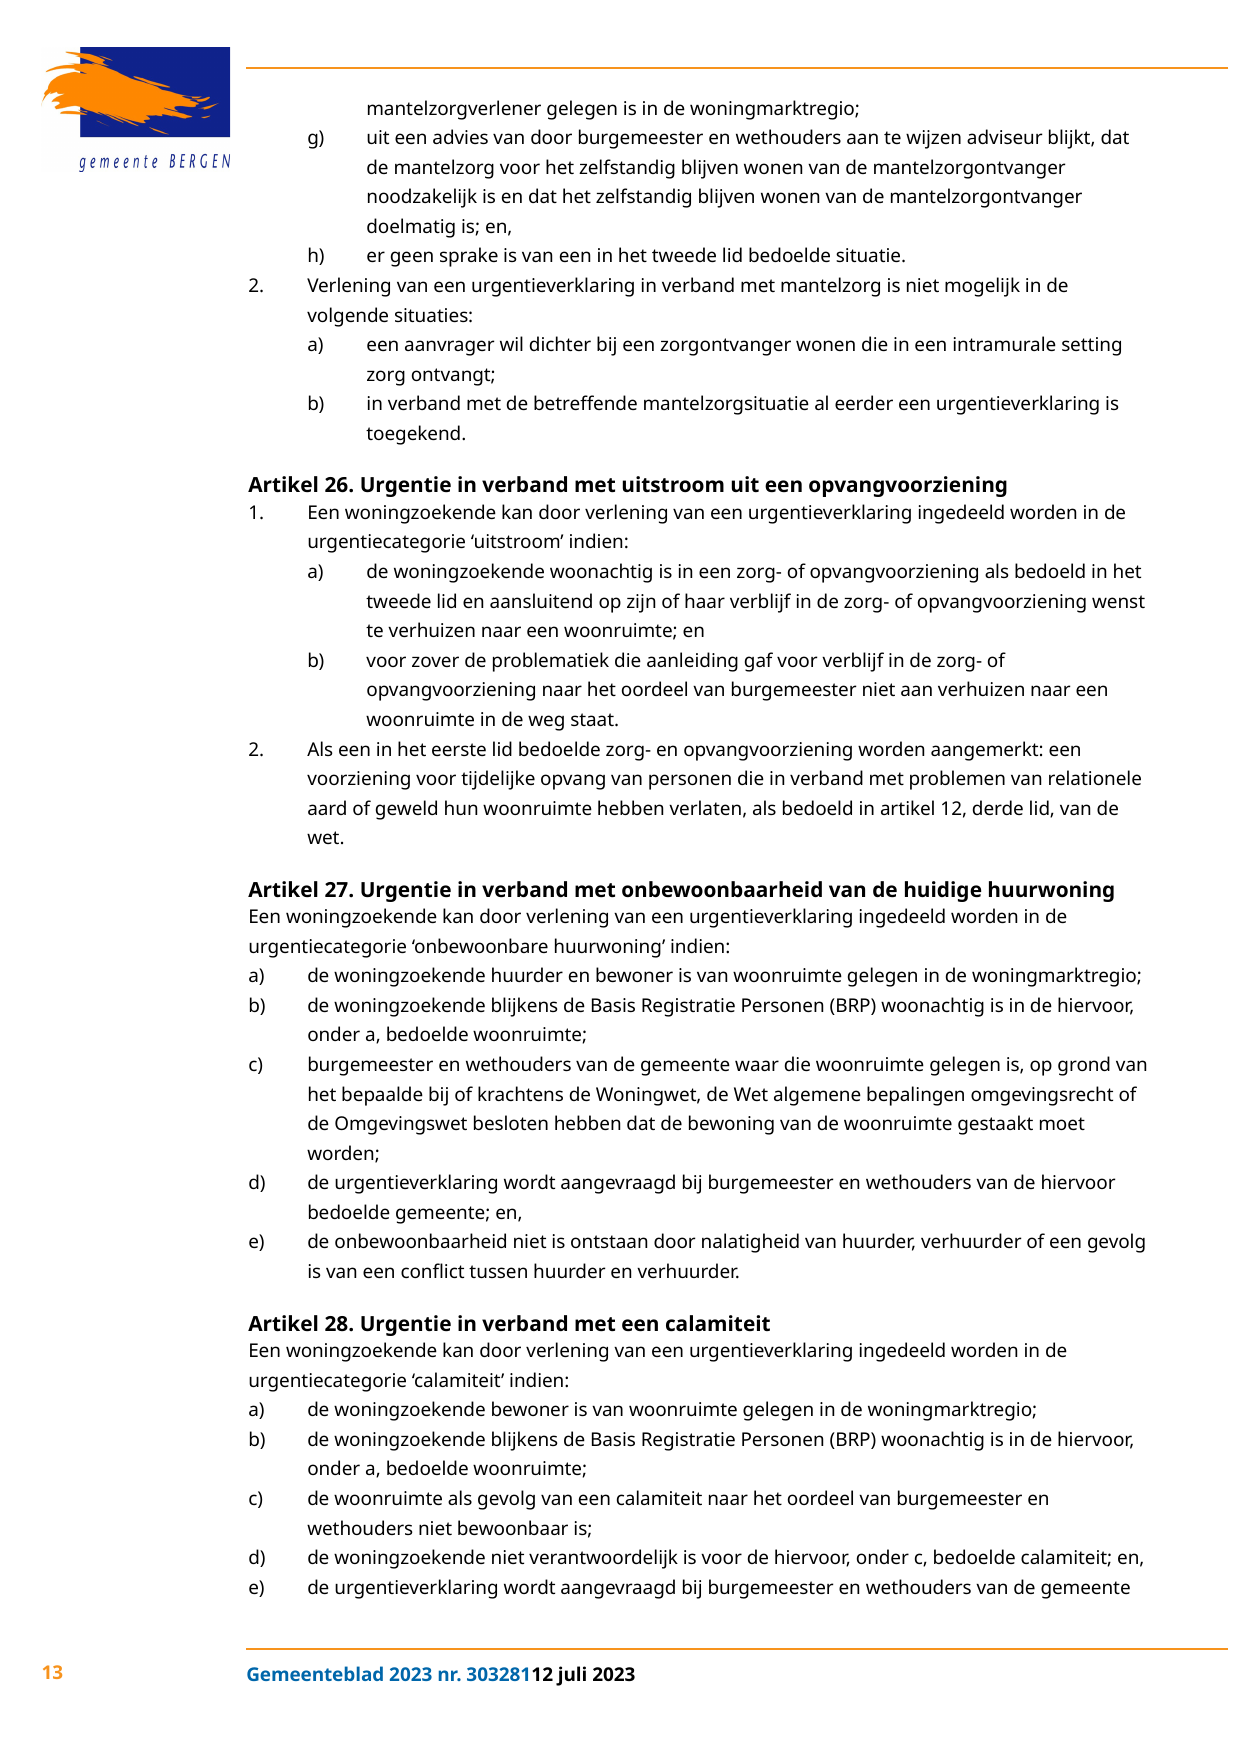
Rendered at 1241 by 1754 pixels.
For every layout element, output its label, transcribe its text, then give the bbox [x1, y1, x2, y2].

list Een woningzoekende kan door verlening van een urgentieverklaring ingedeeld worden in de urgentiecategorie ‘uitstroom’ indien: [248, 499, 1152, 554]
list voor zover de problematiek die aanleiding gaf voor verblijf in de zorg- of opvangvoorziening naar het oordeel van burgemeester niet aan verhuizen naar een woonruimte in de weg staat. [307, 647, 1152, 732]
list de woningzoekende huurder en bewoner is van woonruimte gelegen in de woningmarktregio; [248, 962, 1152, 988]
list mantelzorgverlener gelegen is in de woningmarktregio; [307, 95, 1152, 121]
text Een woningzoekende kan door verlening van een urgentieverklaring ingedeeld worden in de urgentiecategorie ‘onbewoonbare huurwoning’ indien: [248, 903, 1152, 959]
list de woningzoekende niet verantwoordelijk is voor de hiervoor, onder c, bedoelde calamiteit; en, [248, 1544, 1152, 1570]
list de woonruimte als gevolg van een calamiteit naar het oordeel van burgemeester en wethouders niet bewoonbaar is; [248, 1485, 1152, 1540]
list de urgentieverklaring wordt aangevraagd bij burgemeester en wethouders van de hiervoor bedoelde gemeente; en, [248, 1169, 1152, 1225]
picture [41, 47, 231, 172]
list Als een in het eerste lid bedoelde zorg- en opvangvoorziening worden aangemerkt: een voorziening voor tijdelijke opvang van personen die in verband met problemen van relationele aard of geweld hun woonruimte hebben verlaten, als bedoeld in artikel 12, derde lid, van de wet. [248, 736, 1152, 850]
list de woningzoekende blijkens de Basis Registratie Personen (BRP) woonachtig is in de hiervoor, onder a, bedoelde woonruimte; [248, 1426, 1152, 1481]
list de woningzoekende bewoner is van woonruimte gelegen in de woningmarktregio; [248, 1396, 1152, 1422]
list de urgentieverklaring wordt aangevraagd bij burgemeester en wethouders van de gemeente [248, 1574, 1152, 1599]
text Artikel 27. Urgentie in verband met onbewoonbaarheid van de huidige huurwoning [248, 875, 1152, 903]
list in verband met de betreffende mantelzorgsituatie al eerder een urgentieverklaring is toegekend. [307, 391, 1152, 446]
text Een woningzoekende kan door verlening van een urgentieverklaring ingedeeld worden in de urgentiecategorie ‘calamiteit’ indien: [248, 1337, 1152, 1392]
list Verlening van een urgentieverklaring in verband met mantelzorg is niet mogelijk in de volgende situaties: [248, 272, 1152, 328]
list een aanvrager wil dichter bij een zorgontvanger wonen die in een intramurale setting zorg ontvangt; [307, 331, 1152, 387]
list de woningzoekende woonachtig is in een zorg- of opvangvoorziening als bedoeld in het tweede lid en aansluitend op zijn of haar verblijf in de zorg- of opvangvoorziening wenst te verhuizen naar een woonruimte; en [307, 558, 1152, 643]
list uit een advies van door burgemeester en wethouders aan te wijzen adviseur blijkt, dat de mantelzorg voor het zelfstandig blijven wonen van de mantelzorgontvanger noodzakelijk is en dat het zelfstandig blijven wonen van de mantelzorgontvanger doelmatig is; en, [307, 124, 1152, 239]
list de woningzoekende blijkens de Basis Registratie Personen (BRP) woonachtig is in de hiervoor, onder a, bedoelde woonruimte; [248, 992, 1152, 1047]
list de onbewoonbaarheid niet is ontstaan door nalatigheid van huurder, verhuurder of een gevolg is van een conflict tussen huurder en verhuurder. [248, 1229, 1152, 1284]
text Artikel 26. Urgentie in verband met uitstroom uit een opvangvoorziening [248, 471, 1152, 499]
text Artikel 28. Urgentie in verband met een calamiteit [248, 1309, 1152, 1337]
list er geen sprake is van een in het tweede lid bedoelde situatie. [307, 243, 1152, 268]
list burgemeester en wethouders van de gemeente waar die woonruimte gelegen is, op grond van het bepaalde bij of krachtens de Woningwet, de Wet algemene bepalingen omgevingsrecht of de Omgevingswet besloten hebben dat de bewoning van de woonruimte gestaakt moet worden; [248, 1051, 1152, 1166]
